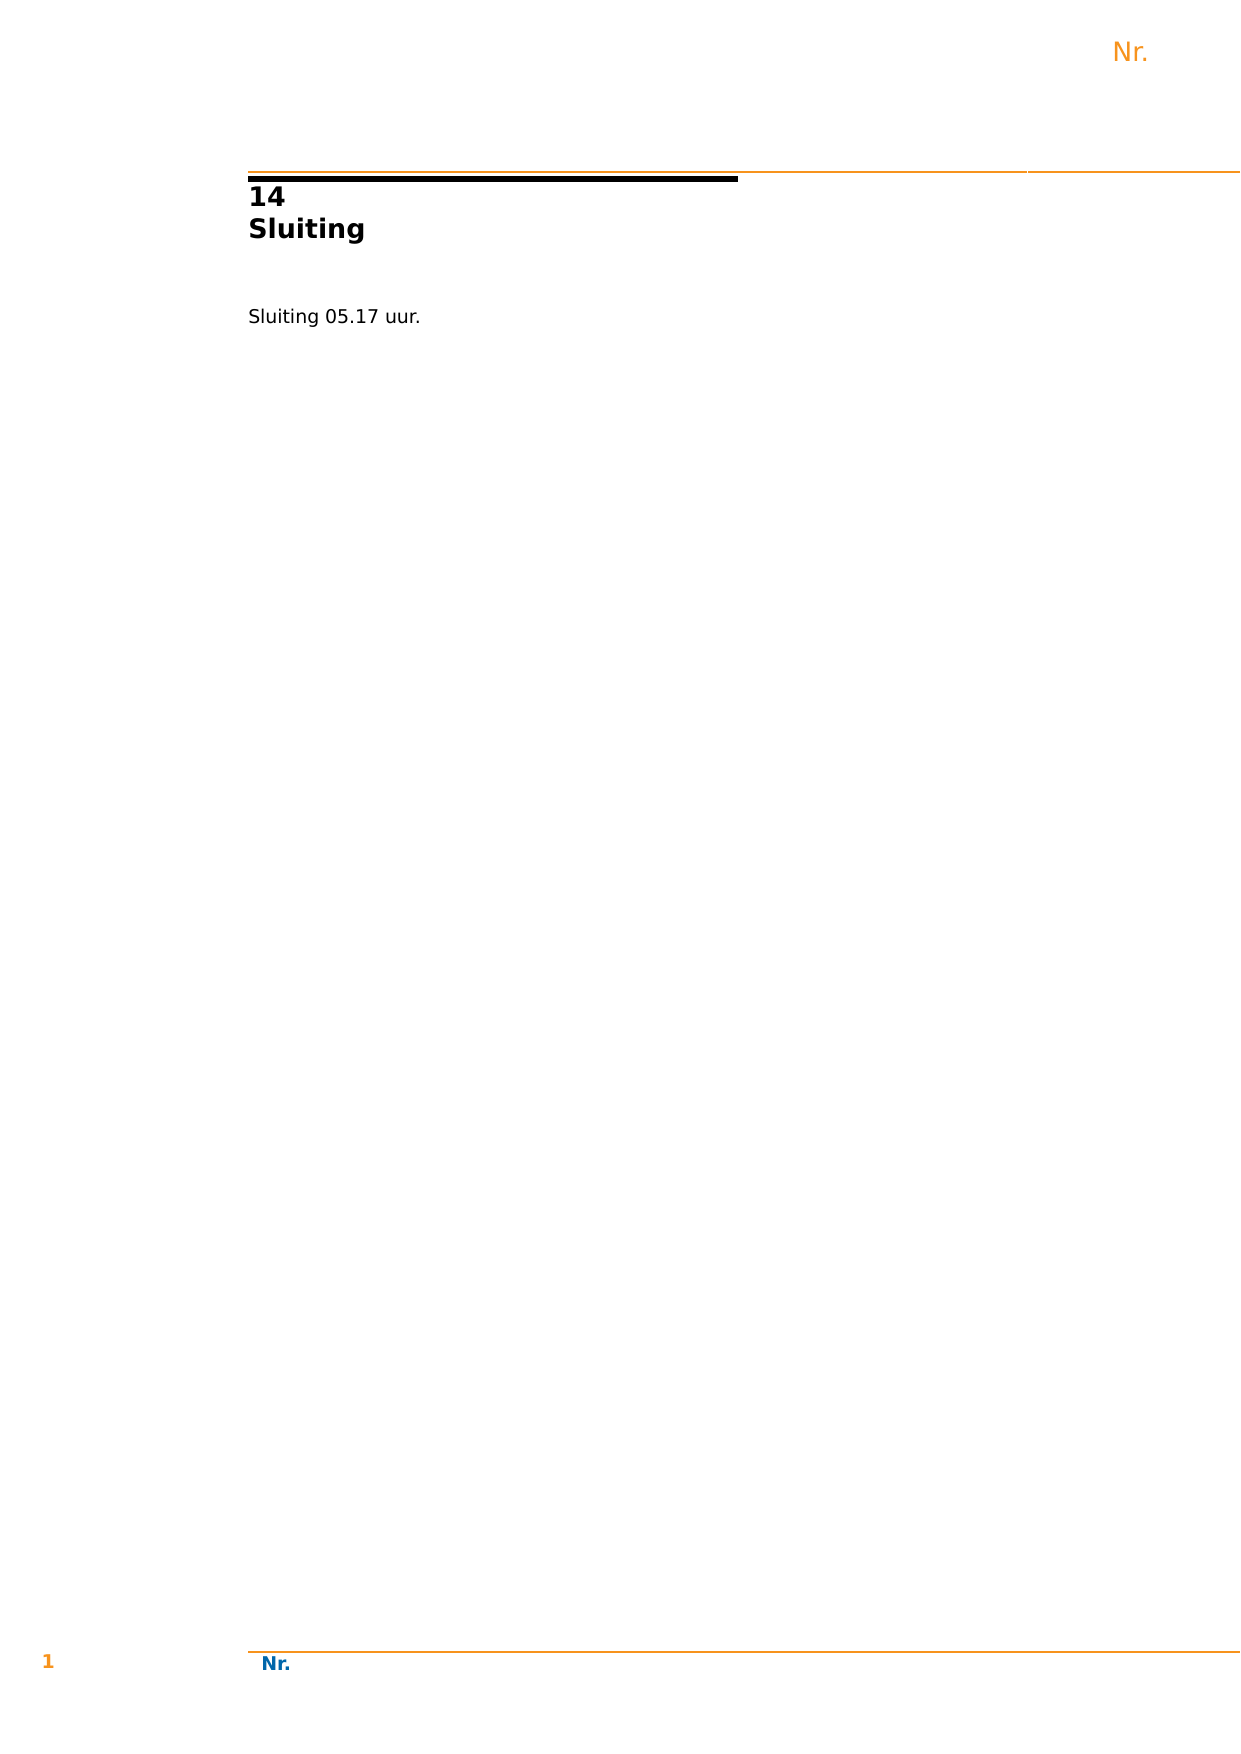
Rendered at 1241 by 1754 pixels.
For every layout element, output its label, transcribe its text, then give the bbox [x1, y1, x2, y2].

title 14 Sluiting [248, 182, 691, 244]
text Sluiting 05.17 uur. [248, 306, 691, 328]
